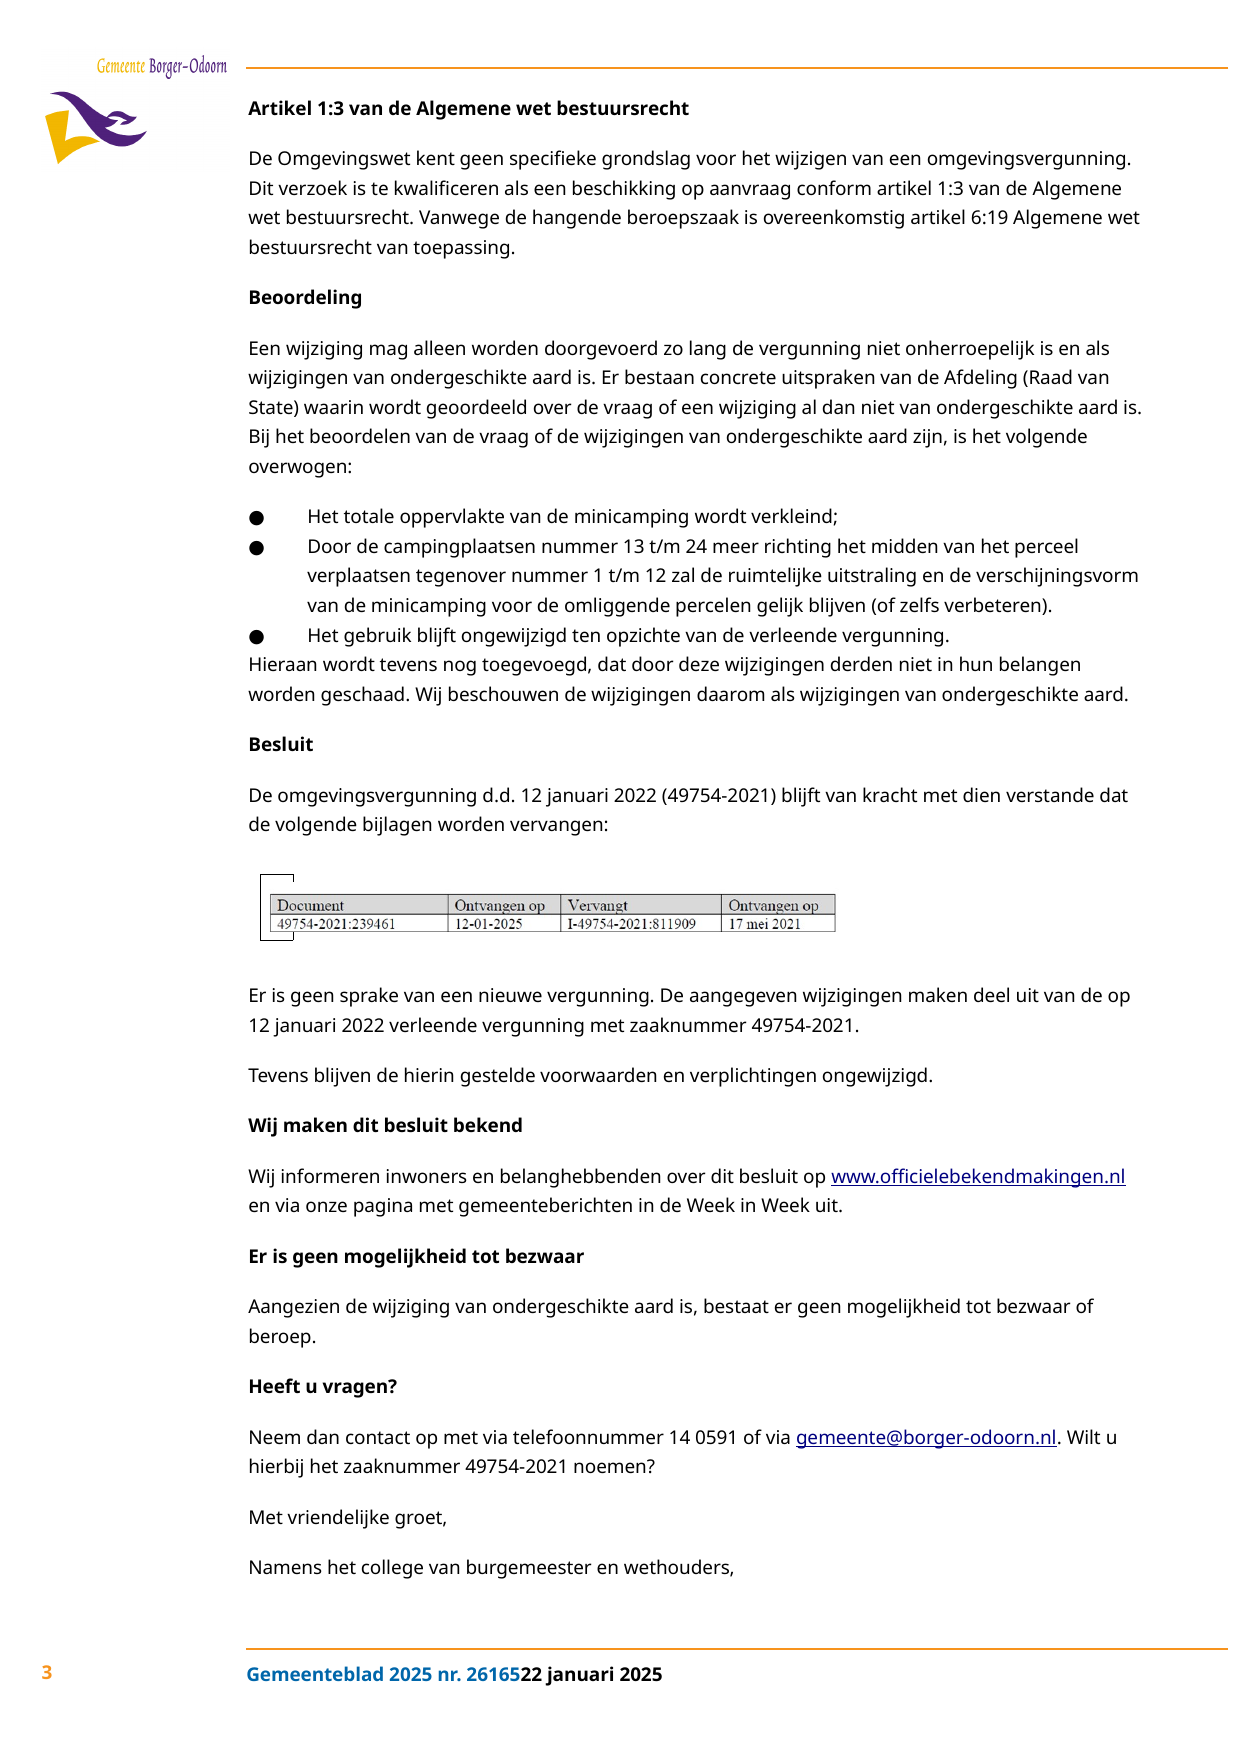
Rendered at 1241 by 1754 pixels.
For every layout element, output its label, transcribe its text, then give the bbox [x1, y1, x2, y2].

text Aangezien de wijziging van ondergeschikte aard is, bestaat er geen mogelijkheid tot bezwaar of beroep. [248, 1293, 1152, 1349]
text Besluit [248, 731, 1152, 757]
text Beoordeling [248, 284, 1152, 310]
picture [41, 47, 231, 172]
text De omgevingsvergunning d.d. 12 januari 2022 (49754-2021) blijft van kracht met dien verstande dat de volgende bijlagen worden vervangen: [248, 782, 1152, 837]
text Er is geen sprake van een nieuwe vergunning. De aangegeven wijzigingen maken deel uit van de op 12 januari 2022 verleende vergunning met zaaknummer 49754-2021. [248, 982, 1152, 1038]
text Met vriendelijke groet, [248, 1504, 1152, 1530]
text Namens het college van burgemeester en wethouders, [248, 1554, 1152, 1580]
text Neem dan contact op met via telefoonnummer 14 0591 of via gemeente@borger-odoorn.nl. Wilt u hierbij het zaaknummer 49754-2021 noemen? [248, 1424, 1152, 1479]
list Het gebruik blijft ongewijzigd ten opzichte van de verleende vergunning. [248, 622, 1152, 648]
text Hieraan wordt tevens nog toegevoegd, dat door deze wijzigingen derden niet in hun belangen worden geschaad. Wij beschouwen de wijzigingen daarom als wijzigingen van ondergeschikte aard. [248, 651, 1152, 707]
text Artikel 1:3 van de Algemene wet bestuursrecht [248, 95, 1152, 121]
text Wij maken dit besluit bekend [248, 1113, 1152, 1138]
text Heeft u vragen? [248, 1373, 1152, 1399]
text De Omgevingswet kent geen specifieke grondslag voor het wijzigen van een omgevingsvergunning. Dit verzoek is te kwalificeren als een beschikking op aanvraag conform artikel 1:3 van de Algemene wet bestuursrecht. Vanwege de hangende beroepszaak is overeenkomstig artikel 6:19 Algemene wet bestuursrecht van toepassing. [248, 145, 1152, 260]
text Een wijziging mag alleen worden doorgevoerd zo lang de vergunning niet onherroepelijk is en als wijzigingen van ondergeschikte aard is. Er bestaan concrete uitspraken van de Afdeling (Raad van State) waarin wordt geoordeeld over de vraag of een wijziging al dan niet van ondergeschikte aard is. Bij het beoordelen van de vraag of de wijzigingen van ondergeschikte aard zijn, is het volgende overwogen: [248, 335, 1152, 479]
list Door de campingplaatsen nummer 13 t/m 24 meer richting het midden van het perceel verplaatsen tegenover nummer 1 t/m 12 zal de ruimtelijke uitstraling en de verschijningsvorm van de minicamping voor de omliggende percelen gelijk blijven (of zelfs verbeteren). [248, 533, 1152, 618]
picture [268, 882, 860, 932]
list Het totale oppervlakte van de minicamping wordt verkleind; [248, 503, 1152, 529]
text Wij informeren inwoners en belanghebbenden over dit besluit op www.officielebekendmakingen.nl en via onze pagina met gemeenteberichten in de Week in Week uit. [248, 1163, 1152, 1218]
text Tevens blijven de hierin gestelde voorwaarden en verplichtingen ongewijzigd. [248, 1062, 1152, 1088]
text Er is geen mogelijkheid tot bezwaar [248, 1243, 1152, 1269]
